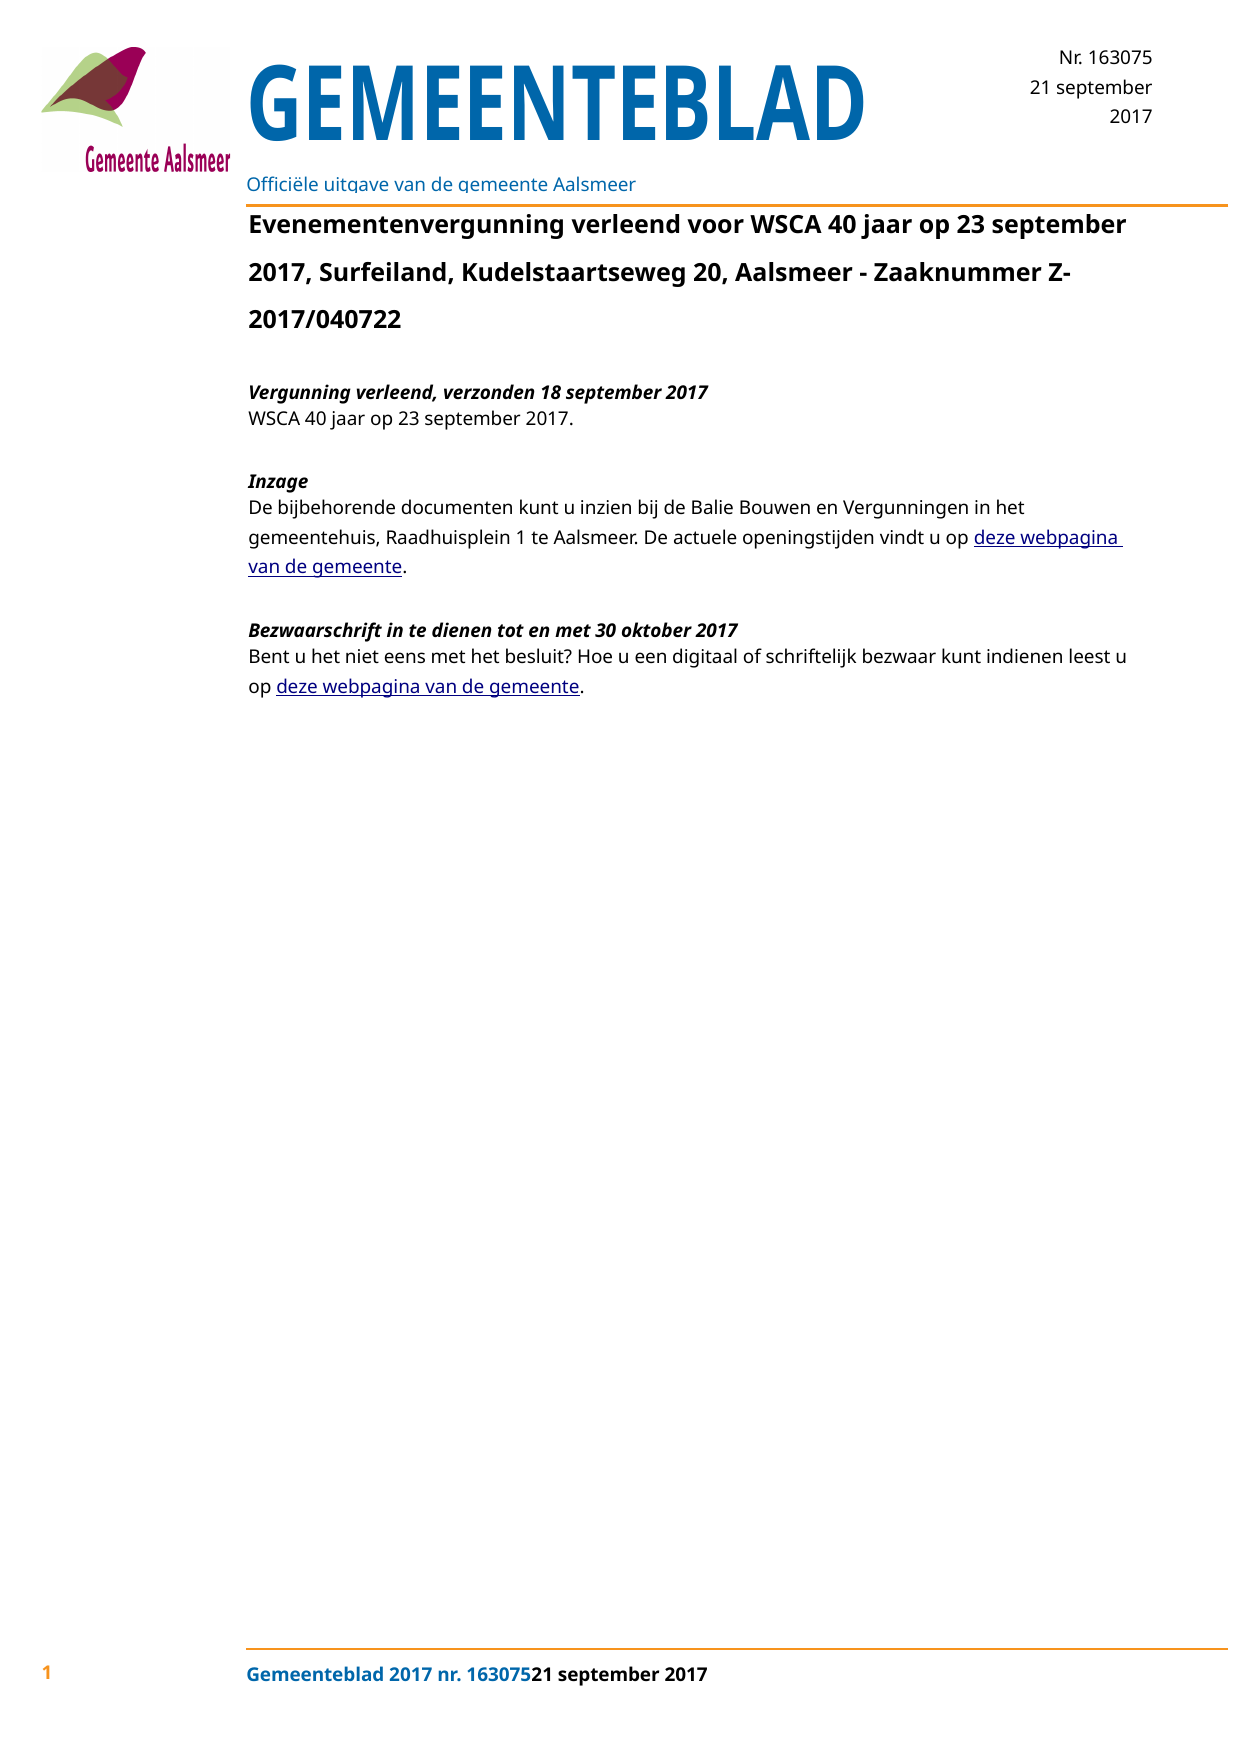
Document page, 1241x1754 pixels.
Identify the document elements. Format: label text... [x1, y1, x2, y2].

text Vergunning verleend, verzonden 18 september 2017 [248, 379, 1152, 405]
text De bijbehorende documenten kunt u inzien bij de Balie Bouwen en Vergunningen in het gemeentehuis, Raadhuisplein 1 te Aalsmeer. De actuele openingstijden vindt u op deze webpagina van de gemeente. [248, 494, 1152, 579]
picture [41, 47, 231, 172]
text Evenementenvergunning verleend voor WSCA 40 jaar op 23 september 2017, Surfeiland, Kudelstaartseweg 20, Aalsmeer - Zaaknummer Z-2017/040722 [248, 207, 1152, 336]
text Bent u het niet eens met het besluit? Hoe u een digitaal of schriftelijk bezwaar kunt indienen leest u op deze webpagina van de gemeente. [248, 643, 1152, 699]
text WSCA 40 jaar op 23 september 2017. [248, 405, 1152, 431]
text Bezwaarschrift in te dienen tot en met 30 oktober 2017 [248, 618, 1152, 643]
text Inzage [248, 469, 1152, 494]
